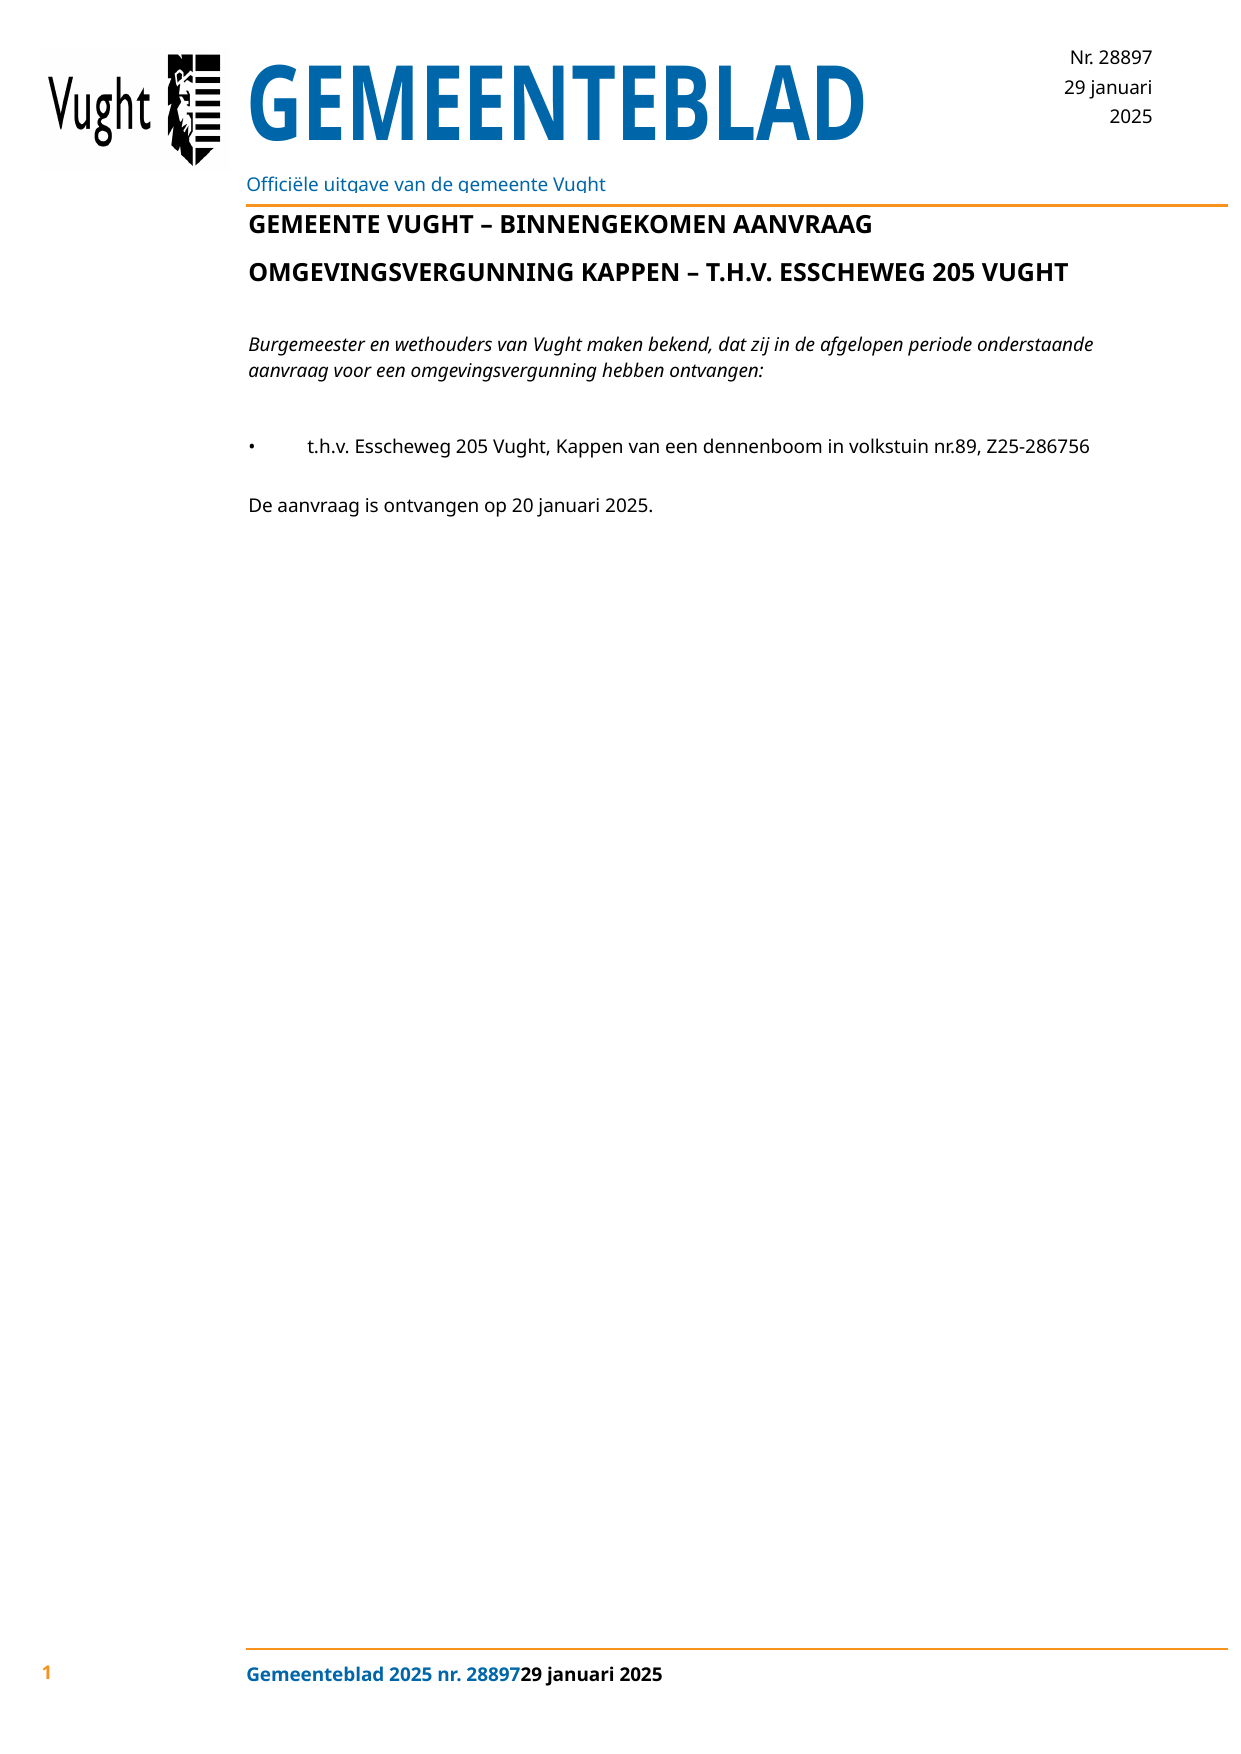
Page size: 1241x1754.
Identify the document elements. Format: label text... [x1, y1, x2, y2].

text De aanvraag is ontvangen op 20 januari 2025. [248, 492, 1152, 518]
text Burgemeester en wethouders van Vught maken bekend, dat zij in de afgelopen periode onderstaande aanvraag voor een omgevingsvergunning hebben ontvangen: [248, 331, 1152, 383]
picture [41, 47, 231, 172]
list t.h.v. Esscheweg 205 Vught, Kappen van een dennenboom in volkstuin nr.89, Z25-286756 [248, 433, 1152, 459]
text GEMEENTE VUGHT – BINNENGEKOMEN AANVRAAG OMGEVINGSVERGUNNING KAPPEN – T.H.V. ESSCHEWEG 205 VUGHT [248, 207, 1152, 288]
